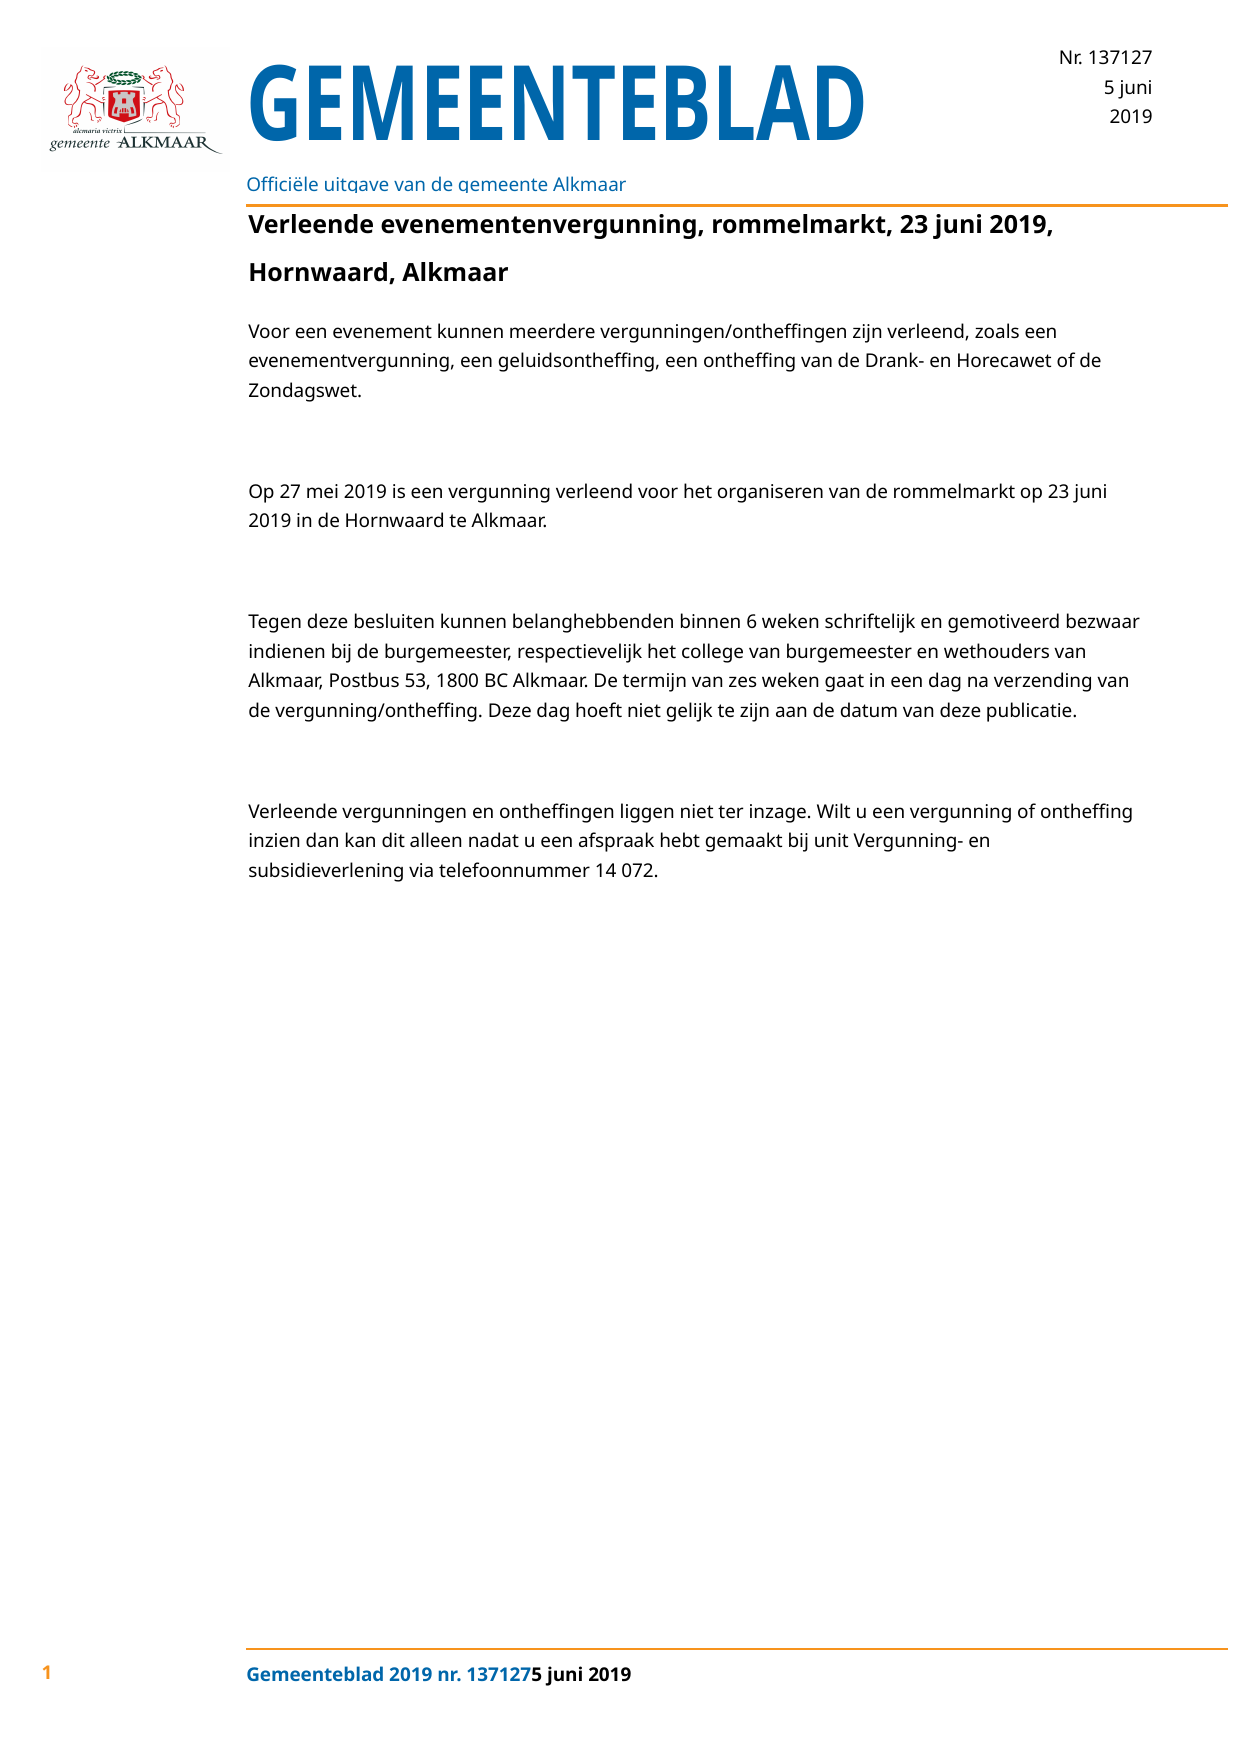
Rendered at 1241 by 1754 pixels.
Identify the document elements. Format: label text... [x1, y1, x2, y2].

picture [41, 47, 231, 172]
text Op 27 mei 2019 is een vergunning verleend voor het organiseren van de rommelmarkt op 23 juni 2019 in de Hornwaard te Alkmaar. [248, 478, 1152, 533]
text Tegen deze besluiten kunnen belanghebbenden binnen 6 weken schriftelijk en gemotiveerd bezwaar indienen bij de burgemeester, respectievelijk het college van burgemeester en wethouders van Alkmaar, Postbus 53, 1800 BC Alkmaar. De termijn van zes weken gaat in een dag na verzending van de vergunning/ontheffing. Deze dag hoeft niet gelijk te zijn aan de datum van deze publicatie. [248, 608, 1152, 723]
text Verleende evenementenvergunning, rommelmarkt, 23 juni 2019, Hornwaard, Alkmaar [248, 207, 1152, 288]
text Voor een evenement kunnen meerdere vergunningen/ontheffingen zijn verleend, zoals een evenementvergunning, een geluidsontheffing, een ontheffing van de Drank- en Horecawet of de Zondagswet. [248, 318, 1152, 403]
text Verleende vergunningen en ontheffingen liggen niet ter inzage. Wilt u een vergunning of ontheffing inzien dan kan dit alleen nadat u een afspraak hebt gemaakt bij unit Vergunning- en subsidieverlening via telefoonnummer 14 072. [248, 798, 1152, 883]
